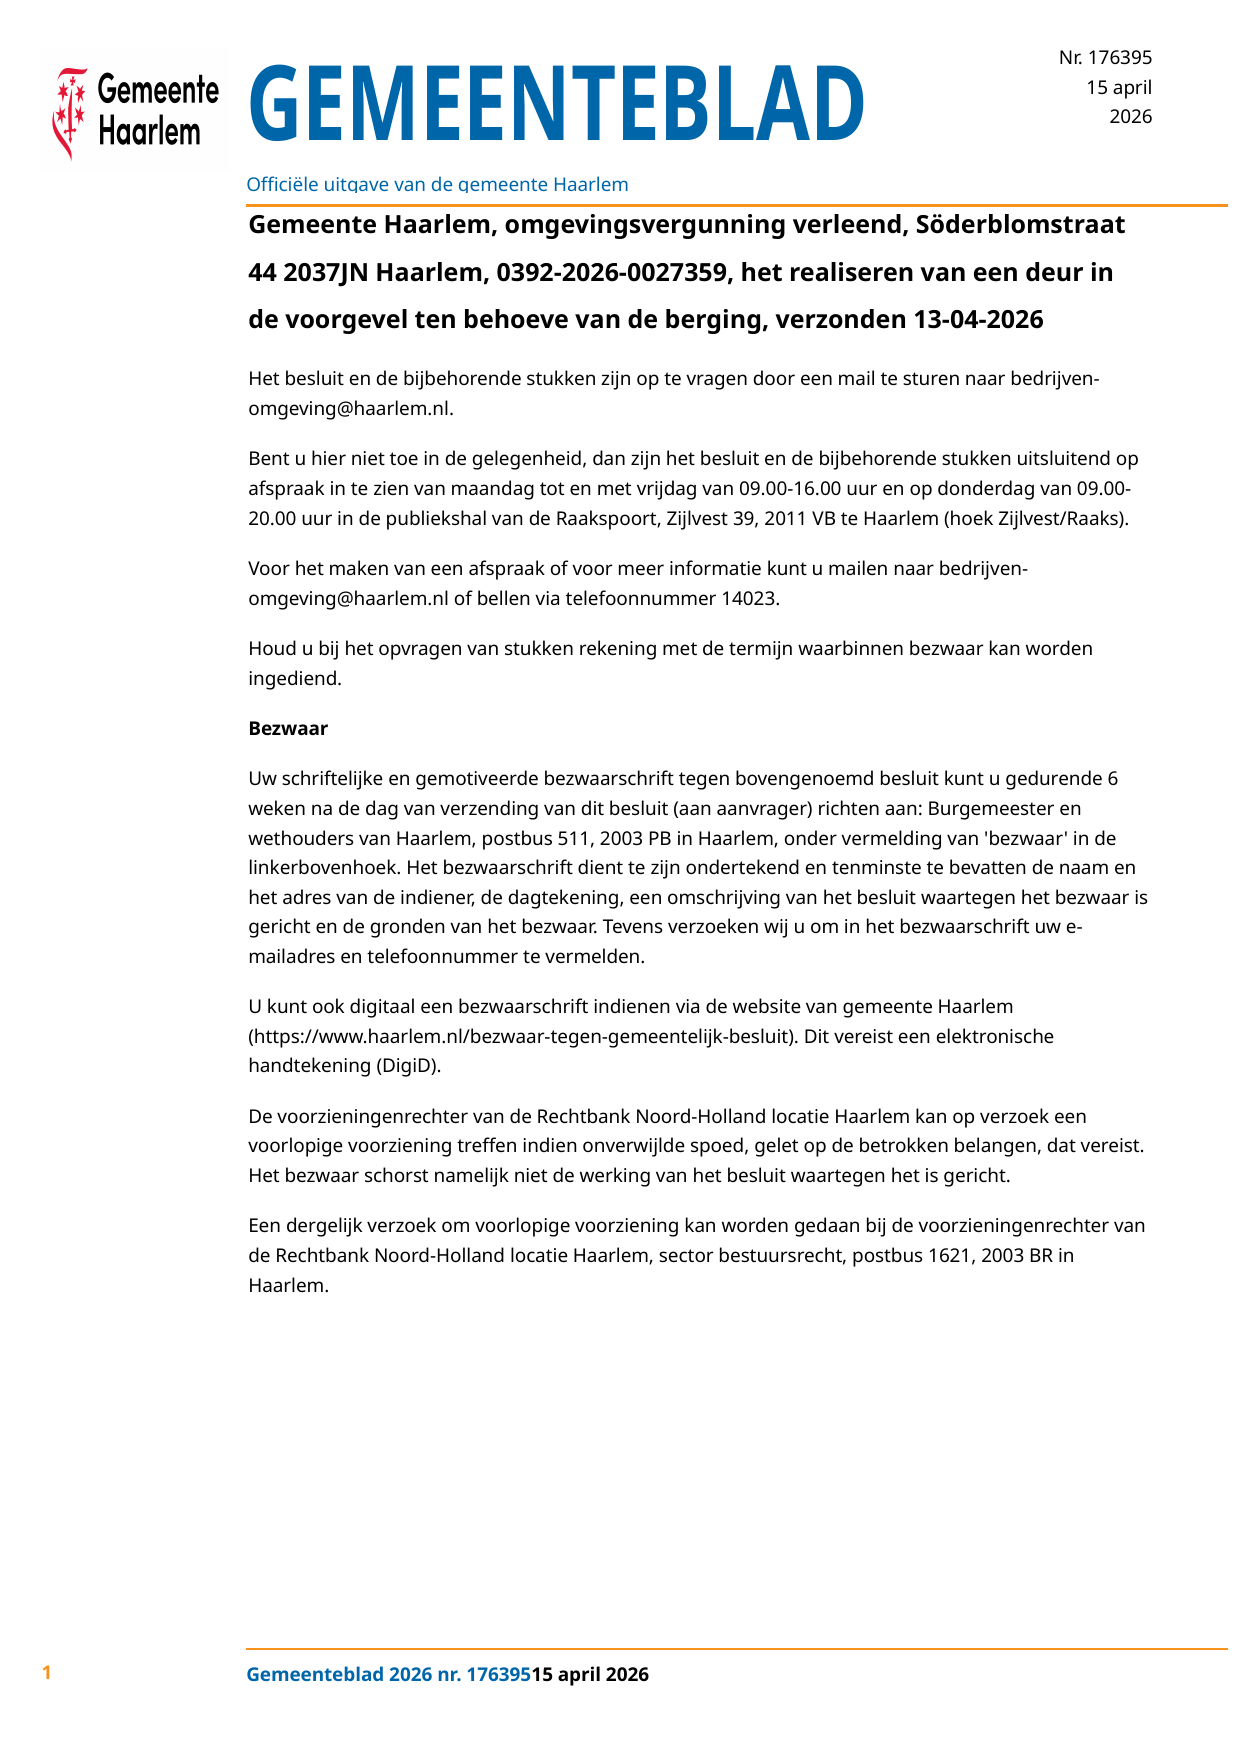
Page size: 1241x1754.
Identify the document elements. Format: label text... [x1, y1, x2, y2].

text Gemeente Haarlem, omgevingsvergunning verleend, Söderblomstraat 44 2037JN Haarlem, 0392-2026-0027359, het realiseren van een deur in de voorgevel ten behoeve van de berging, verzonden 13-04-2026 [248, 207, 1152, 336]
text Bezwaar [248, 715, 1152, 741]
text Voor het maken van een afspraak of voor meer informatie kunt u mailen naar bedrijven-omgeving@haarlem.nl of bellen via telefoonnummer 14023. [248, 555, 1152, 610]
text Uw schriftelijke en gemotiveerde bezwaarschrift tegen bovengenoemd besluit kunt u gedurende 6 weken na de dag van verzending van dit besluit (aan aanvrager) richten aan: Burgemeester en wethouders van Haarlem, postbus 511, 2003 PB in Haarlem, onder vermelding van 'bezwaar' in de linkerbovenhoek. Het bezwaarschrift dient te zijn ondertekend en tenminste te bevatten de naam en het adres van de indiener, de dagtekening, een omschrijving van het besluit waartegen het bezwaar is gericht en de gronden van het bezwaar. Tevens verzoeken wij u om in het bezwaarschrift uw e-mailadres en telefoonnummer te vermelden. [248, 766, 1152, 969]
text Bent u hier niet toe in de gelegenheid, dan zijn het besluit en de bijbehorende stukken uitsluitend op afspraak in te zien van maandag tot en met vrijdag van 09.00-16.00 uur en op donderdag van 09.00-20.00 uur in de publiekshal van de Raakspoort, Zijlvest 39, 2011 VB te Haarlem (hoek Zijlvest/Raaks). [248, 446, 1152, 530]
text Het besluit en de bijbehorende stukken zijn op te vragen door een mail te sturen naar bedrijven-omgeving@haarlem.nl. [248, 366, 1152, 421]
text U kunt ook digitaal een bezwaarschrift indienen via de website van gemeente Haarlem (https://www.haarlem.nl/bezwaar-tegen-gemeentelijk-besluit). Dit vereist een elektronische handtekening (DigiD). [248, 993, 1152, 1078]
text Een dergelijk verzoek om voorlopige voorziening kan worden gedaan bij de voorzieningenrechter van de Rechtbank Noord-Holland locatie Haarlem, sector bestuursrecht, postbus 1621, 2003 BR in Haarlem. [248, 1213, 1152, 1297]
text Houd u bij het opvragen van stukken rekening met de termijn waarbinnen bezwaar kan worden ingediend. [248, 635, 1152, 690]
text De voorzieningenrechter van de Rechtbank Noord-Holland locatie Haarlem kan op verzoek een voorlopige voorziening treffen indien onverwijlde spoed, gelet op de betrokken belangen, dat vereist. Het bezwaar schorst namelijk niet de werking van het besluit waartegen het is gericht. [248, 1103, 1152, 1188]
picture [41, 47, 231, 172]
